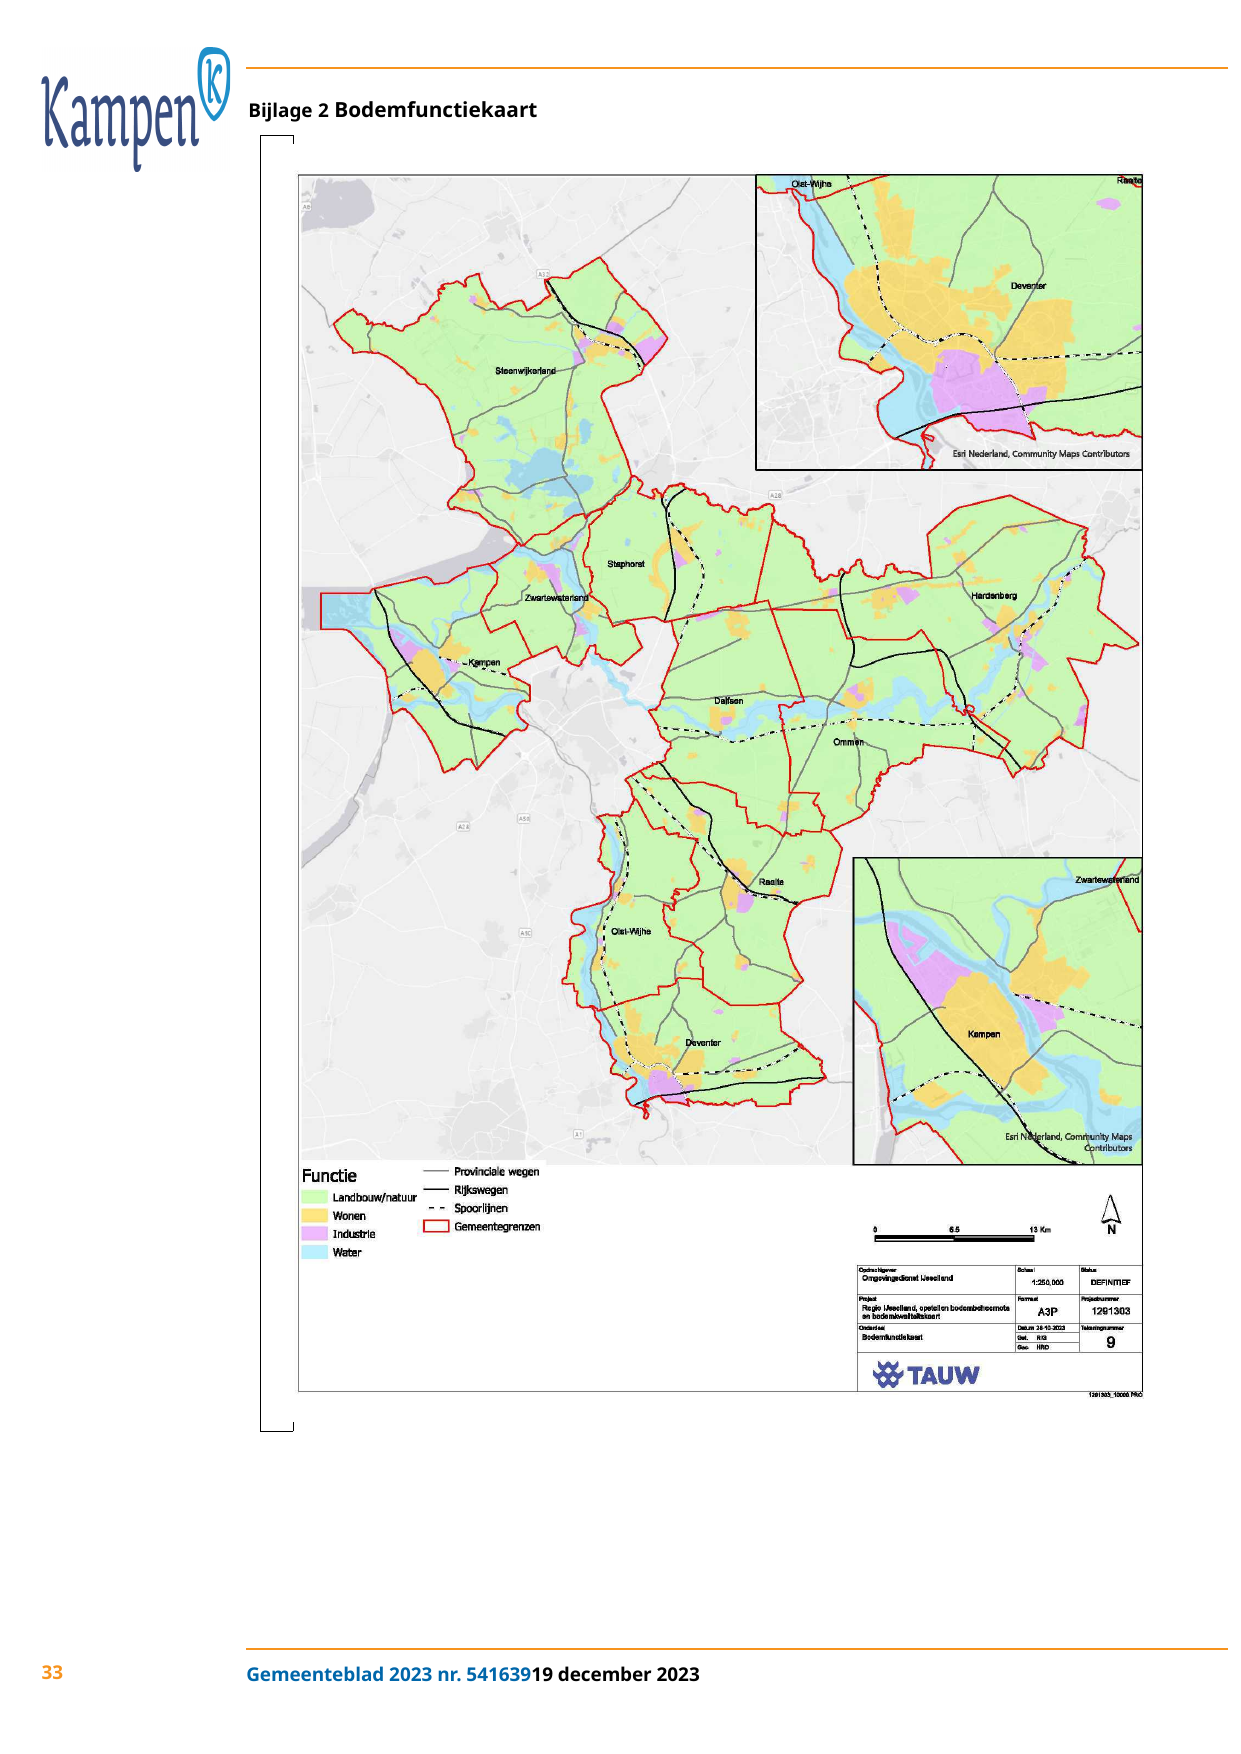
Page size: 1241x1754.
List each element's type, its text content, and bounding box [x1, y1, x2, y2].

text Bijlage 2 Bodemfunctiekaart [248, 95, 1152, 123]
picture [41, 47, 231, 172]
picture [268, 144, 1173, 1422]
